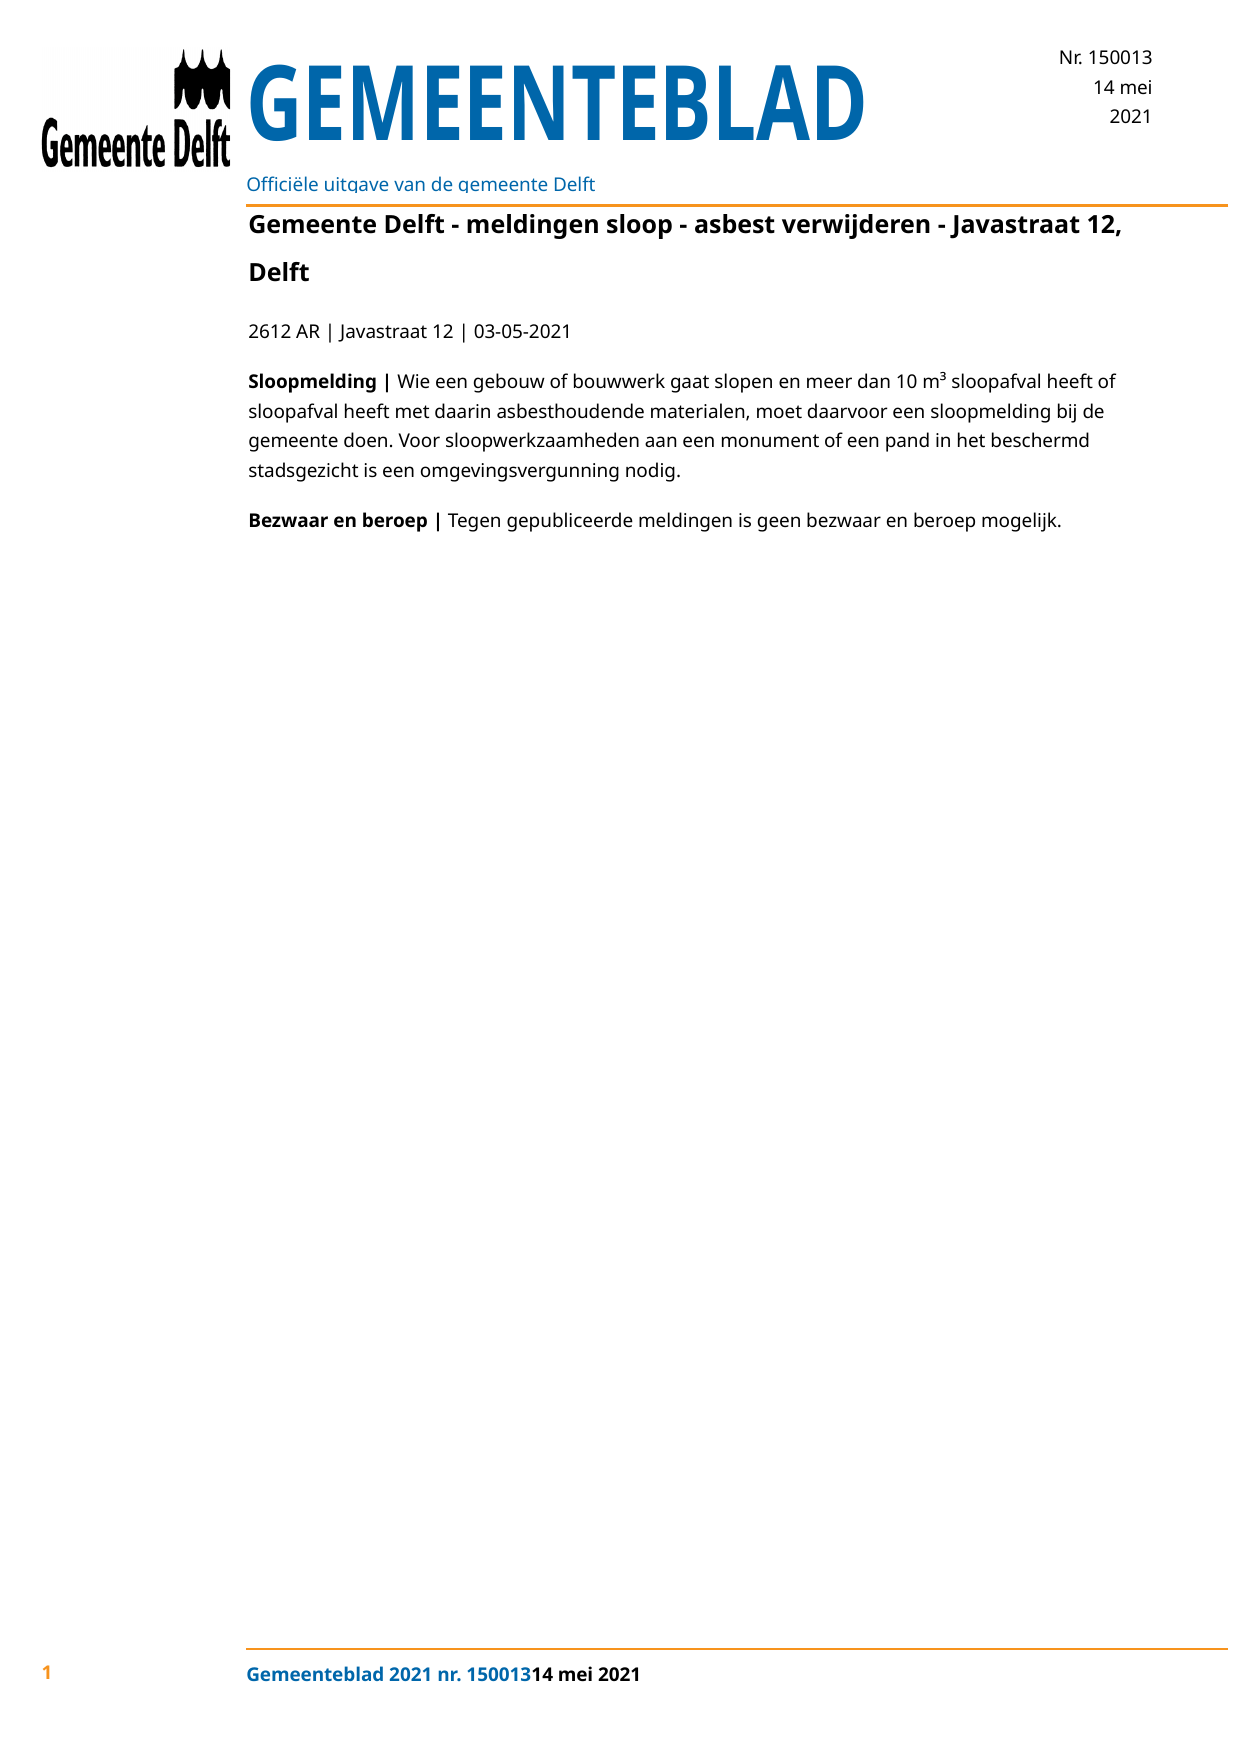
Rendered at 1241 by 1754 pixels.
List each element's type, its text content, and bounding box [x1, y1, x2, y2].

text Gemeente Delft - meldingen sloop - asbest verwijderen - Javastraat 12, Delft [248, 207, 1152, 288]
text Sloopmelding | Wie een gebouw of bouwwerk gaat slopen en meer dan 10 m³ sloopafval heeft of sloopafval heeft met daarin asbesthoudende materialen, moet daarvoor een sloopmelding bij de gemeente doen. Voor sloopwerkzaamheden aan een monument of een pand in het beschermd stadsgezicht is een omgevingsvergunning nodig. [248, 368, 1152, 483]
picture [41, 47, 231, 172]
text Bezwaar en beroep | Tegen gepubliceerde meldingen is geen bezwaar en beroep mogelijk. [248, 507, 1152, 533]
text 2612 AR | Javastraat 12 | 03-05-2021 [248, 318, 1152, 344]
